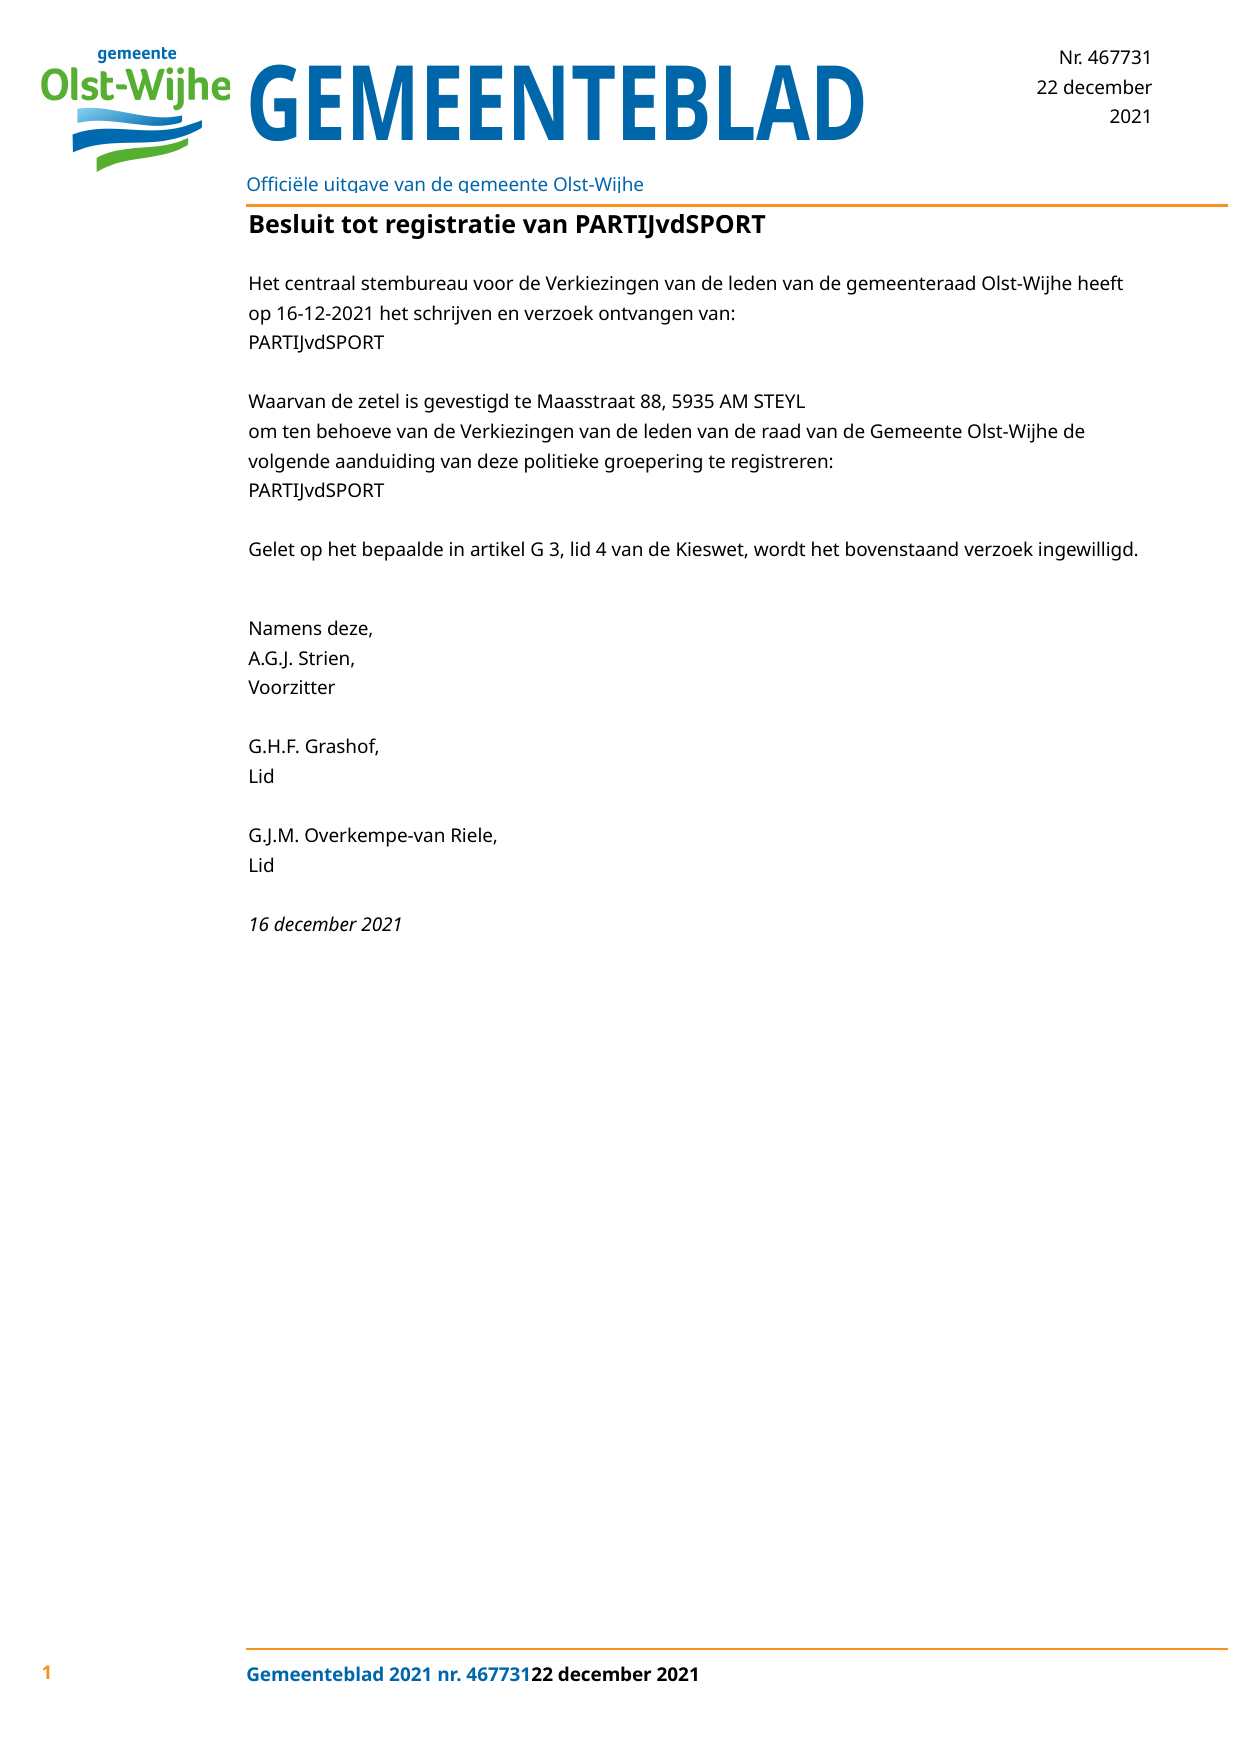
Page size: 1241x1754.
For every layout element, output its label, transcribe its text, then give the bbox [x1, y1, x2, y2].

text PARTIJvdSPORT [248, 329, 1152, 355]
text PARTIJvdSPORT [248, 477, 1152, 503]
text G.J.M. Overkempe-van Riele, [248, 822, 1152, 848]
text om ten behoeve van de Verkiezingen van de leden van de raad van de Gemeente Olst-Wijhe de volgende aanduiding van deze politieke groepering te registreren: [248, 418, 1152, 473]
text Gelet op het bepaalde in artikel G 3, lid 4 van de Kieswet, wordt het bovenstaand verzoek ingewilligd. [248, 537, 1152, 562]
text Waarvan de zetel is gevestigd te Maasstraat 88, 5935 AM STEYL [248, 389, 1152, 414]
picture [41, 47, 231, 172]
text A.G.J. Strien, [248, 645, 1152, 671]
text Namens deze, [248, 615, 1152, 641]
text G.H.F. Grashof, [248, 734, 1152, 759]
text Besluit tot registratie van PARTIJvdSPORT [248, 207, 1152, 241]
text 16 december 2021 [248, 911, 1152, 937]
text Lid [248, 852, 1152, 878]
text Het centraal stembureau voor de Verkiezingen van de leden van de gemeenteraad Olst-Wijhe heeft op 16-12-2021 het schrijven en verzoek ontvangen van: [248, 270, 1152, 326]
text Voorzitter [248, 674, 1152, 700]
text Lid [248, 763, 1152, 789]
